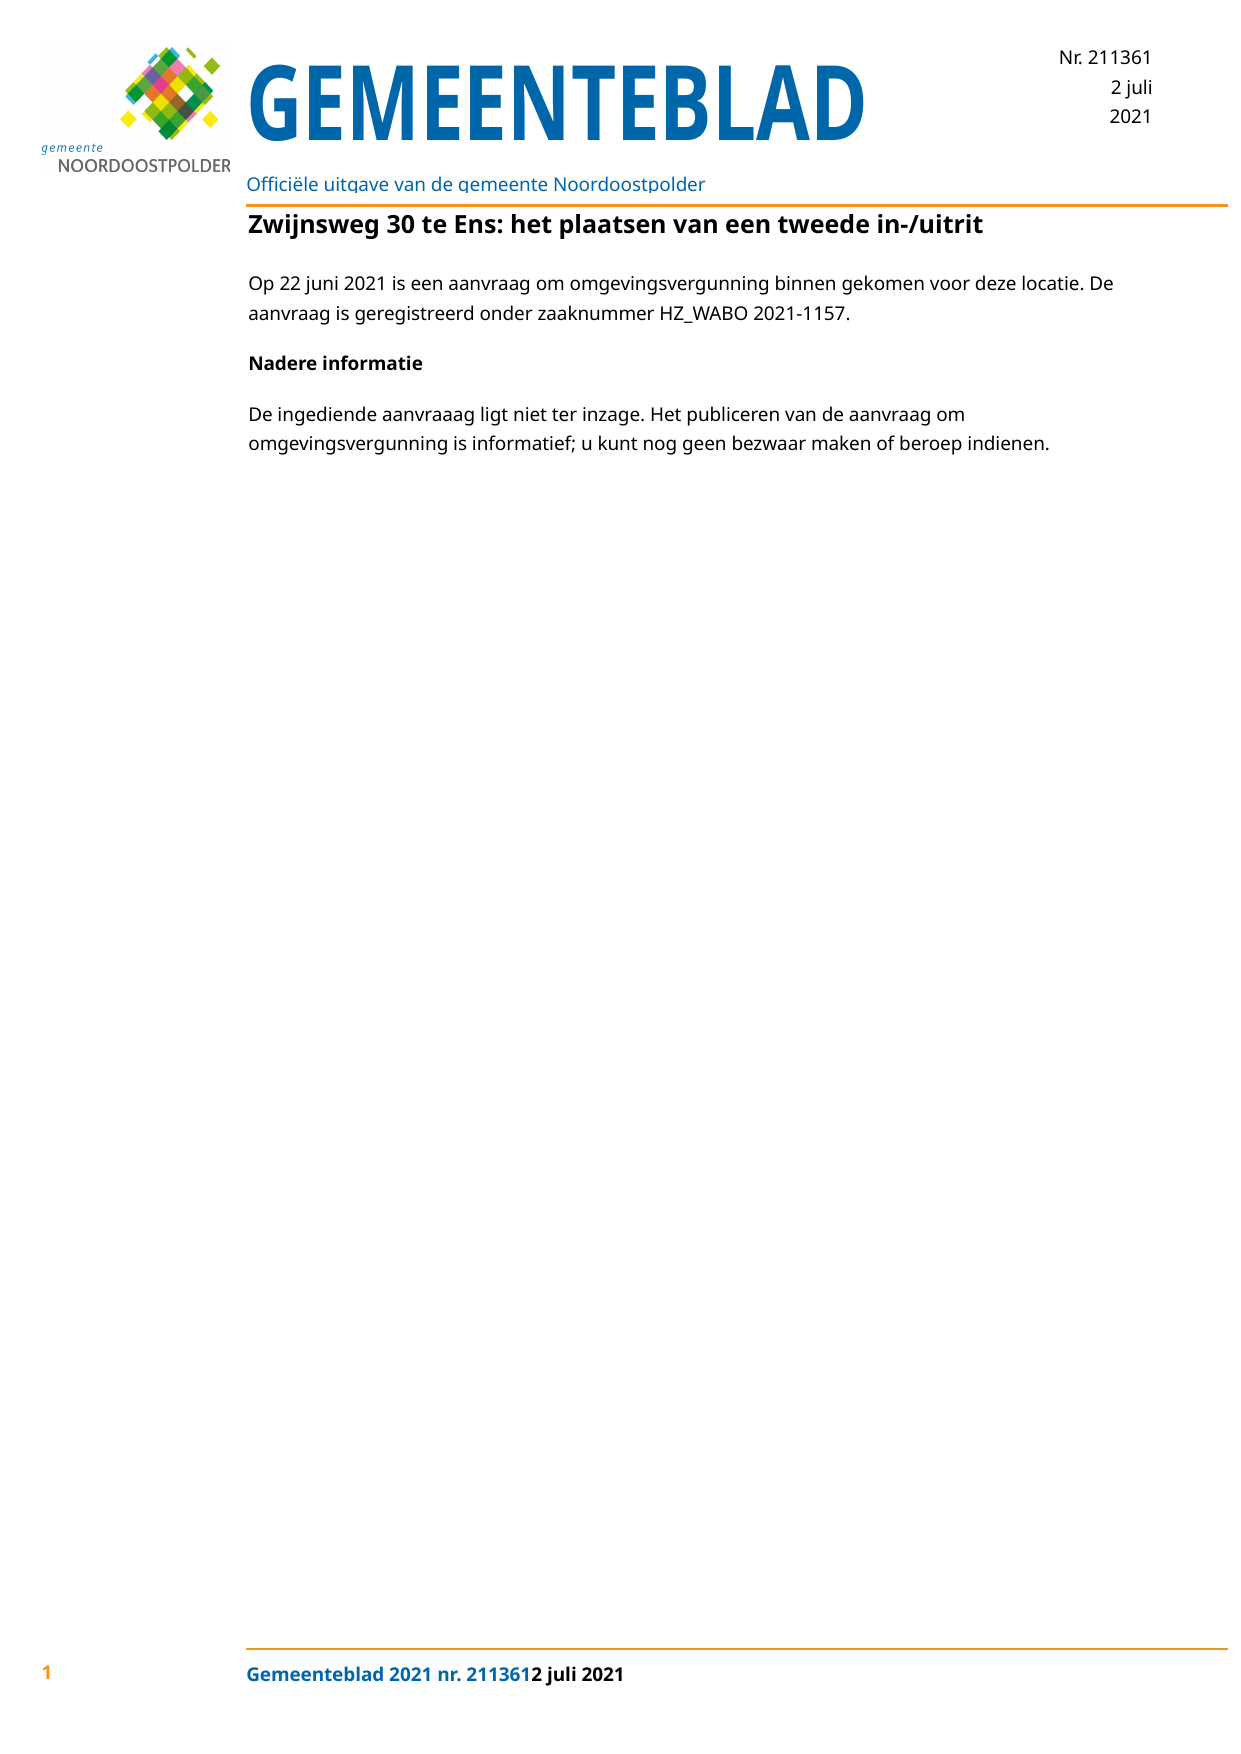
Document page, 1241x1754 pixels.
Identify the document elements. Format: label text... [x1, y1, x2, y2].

text Op 22 juni 2021 is een aanvraag om omgevingsvergunning binnen gekomen voor deze locatie. De aanvraag is geregistreerd onder zaaknummer HZ_WABO 2021-1157. [248, 270, 1152, 326]
text De ingediende aanvraaag ligt niet ter inzage. Het publiceren van de aanvraag om omgevingsvergunning is informatief; u kunt nog geen bezwaar maken of beroep indienen. [248, 401, 1152, 456]
picture [41, 47, 231, 172]
text Zwijnsweg 30 te Ens: het plaatsen van een tweede in-/uitrit [248, 207, 1152, 241]
text Nadere informatie [248, 350, 1152, 376]
